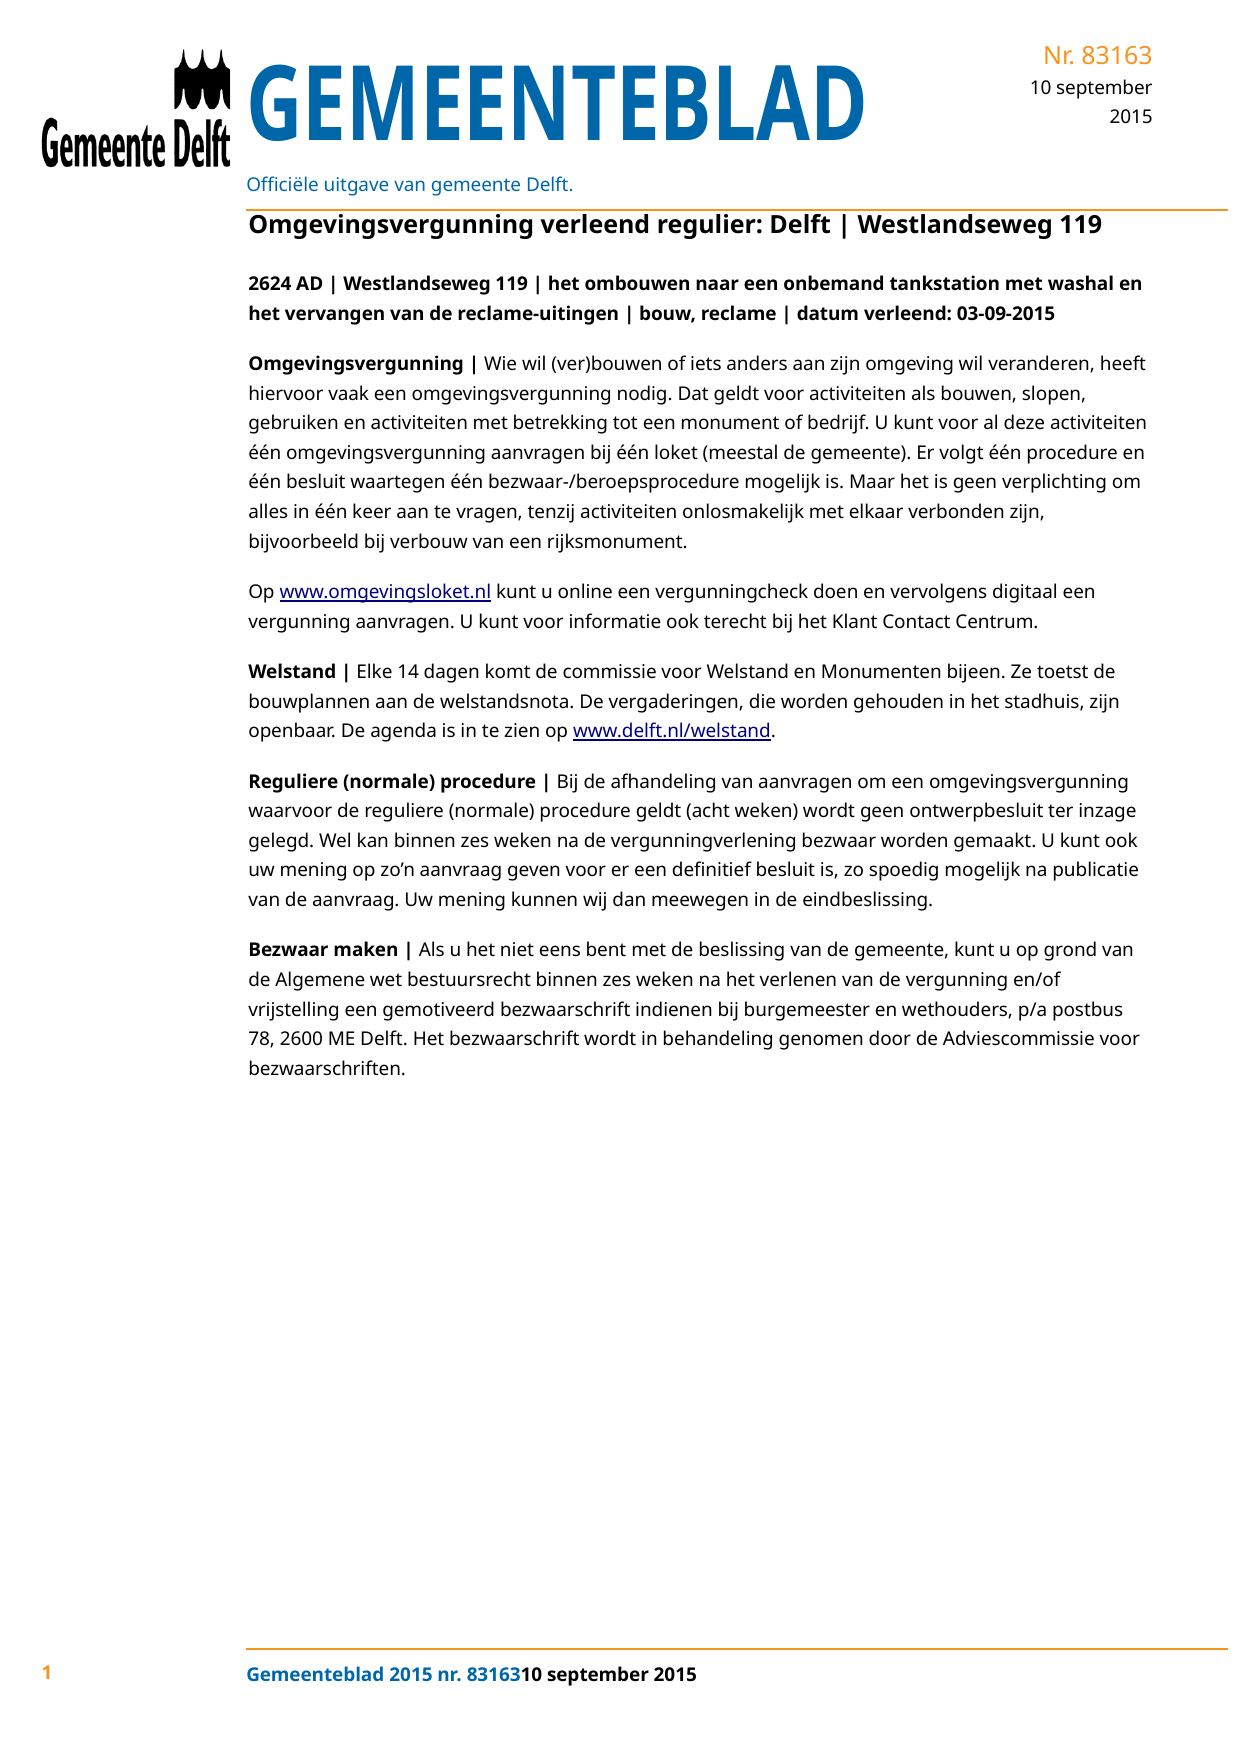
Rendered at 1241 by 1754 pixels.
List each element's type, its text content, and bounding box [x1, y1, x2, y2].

text Bezwaar maken | Als u het niet eens bent met de beslissing van de gemeente, kunt u op grond van de Algemene wet bestuursrecht binnen zes weken na het verlenen van de vergunning en/of vrijstelling een gemotiveerd bezwaarschrift indienen bij burgemeester en wethouders, p/a postbus 78, 2600 ME Delft. Het bezwaarschrift wordt in behandeling genomen door de Adviescommissie voor bezwaarschriften. [248, 937, 1152, 1081]
text 2624 AD | Westlandseweg 119 | het ombouwen naar een onbemand tankstation met washal en het vervangen van de reclame-uitingen | bouw, reclame | datum verleend: 03-09-2015 [248, 270, 1152, 326]
picture [41, 47, 231, 172]
text Omgevingsvergunning verleend regulier: Delft | Westlandseweg 119 [248, 211, 1152, 241]
text Op www.omgevingsloket.nl kunt u online een vergunningcheck doen en vervolgens digitaal een vergunning aanvragen. U kunt voor informatie ook terecht bij het Klant Contact Centrum. [248, 578, 1152, 633]
text Welstand | Elke 14 dagen komt de commissie voor Welstand en Monumenten bijeen. Ze toetst de bouwplannen aan de welstandsnota. De vergaderingen, die worden gehouden in het stadhuis, zijn openbaar. De agenda is in te zien op www.delft.nl/welstand. [248, 658, 1152, 743]
text Reguliere (normale) procedure | Bij de afhandeling van aanvragen om een omgevingsvergunning waarvoor de reguliere (normale) procedure geldt (acht weken) wordt geen ontwerpbesluit ter inzage gelegd. Wel kan binnen zes weken na de vergunningverlening bezwaar worden gemaakt. U kunt ook uw mening op zo’n aanvraag geven voor er een definitief besluit is, zo spoedig mogelijk na publicatie van de aanvraag. Uw mening kunnen wij dan meewegen in de eindbeslissing. [248, 768, 1152, 912]
text Omgevingsvergunning | Wie wil (ver)bouwen of iets anders aan zijn omgeving wil veranderen, heeft hiervoor vaak een omgevingsvergunning nodig. Dat geldt voor activiteiten als bouwen, slopen, gebruiken en activiteiten met betrekking tot een monument of bedrijf. U kunt voor al deze activiteiten één omgevingsvergunning aanvragen bij één loket (meestal de gemeente). Er volgt één procedure en één besluit waartegen één bezwaar-/beroepsprocedure mogelijk is. Maar het is geen verplichting om alles in één keer aan te vragen, tenzij activiteiten onlosmakelijk met elkaar verbonden zijn, bijvoorbeeld bij verbouw van een rijksmonument. [248, 350, 1152, 553]
